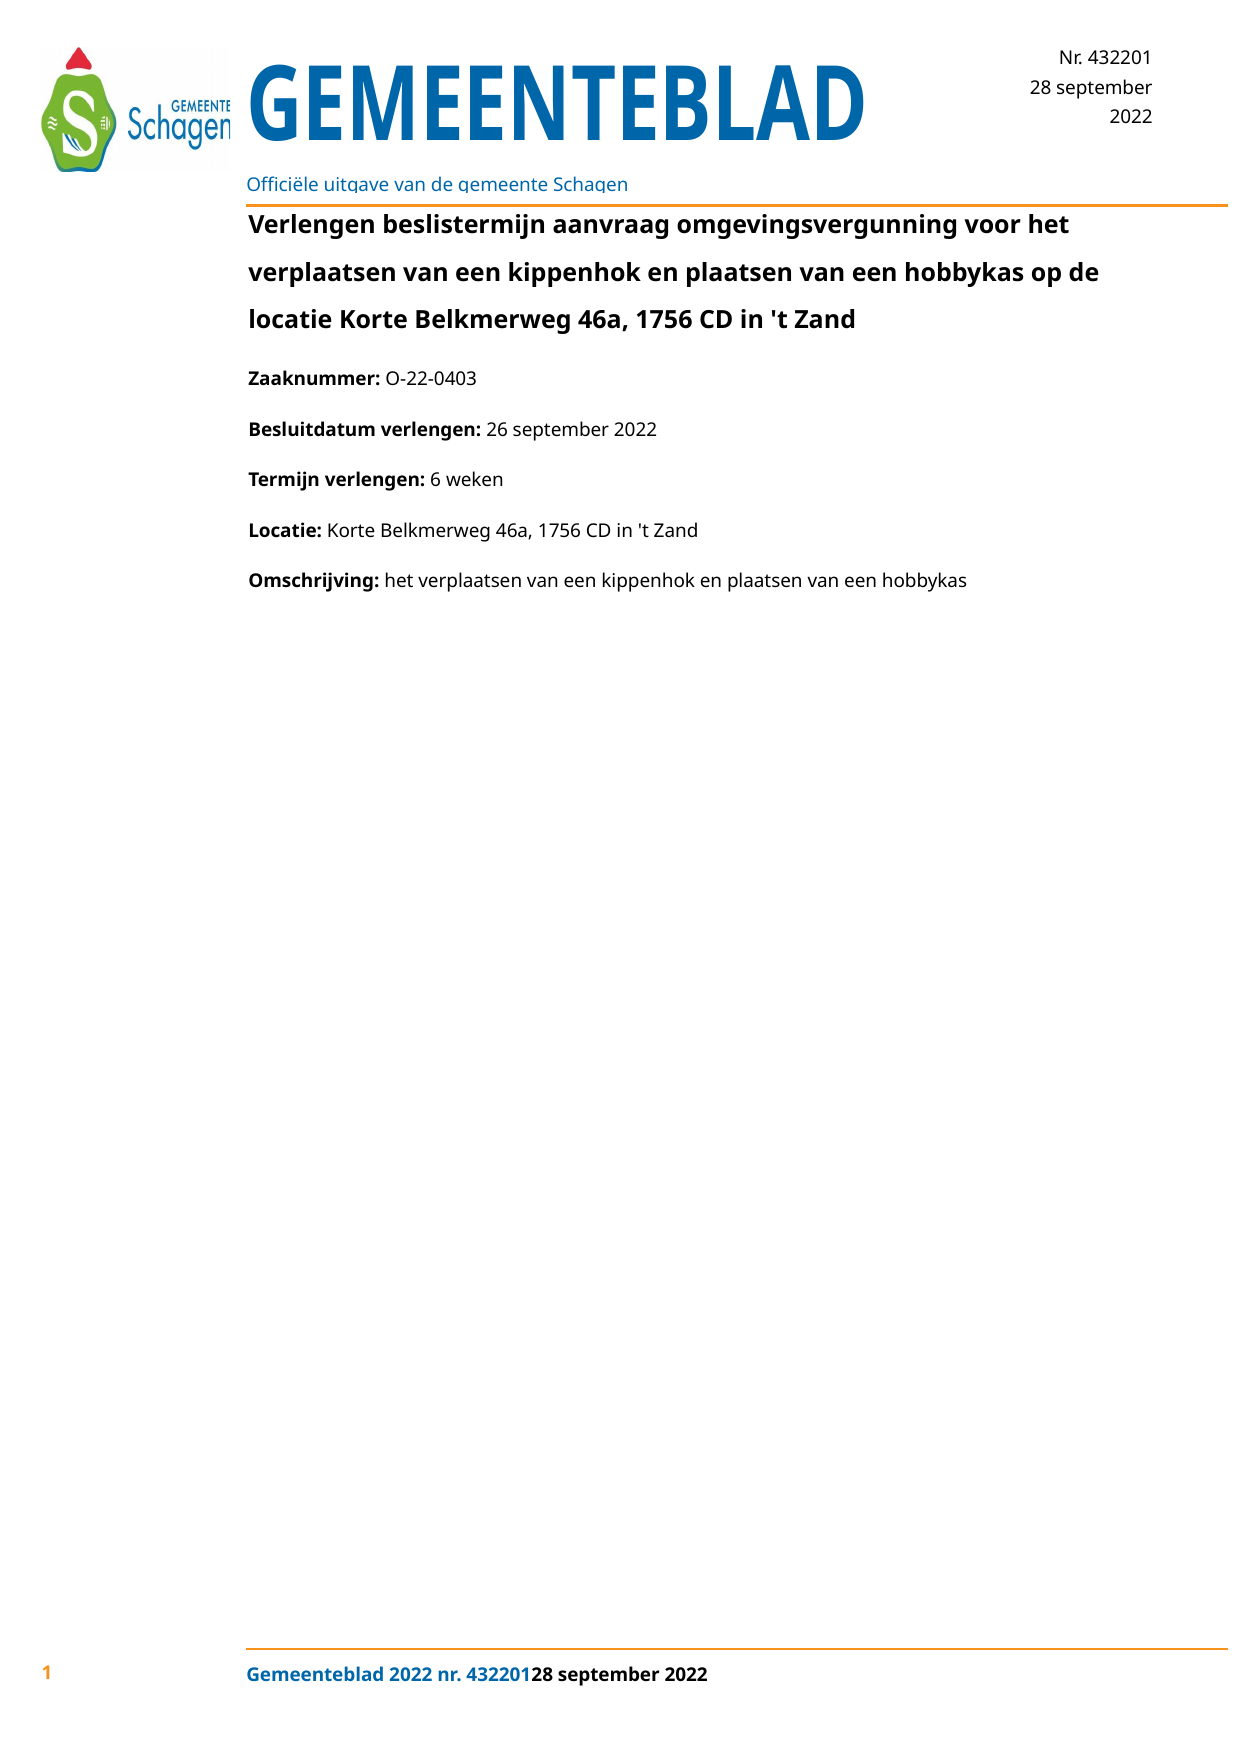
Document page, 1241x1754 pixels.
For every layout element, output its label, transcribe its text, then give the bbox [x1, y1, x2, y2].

text Omschrijving: het verplaatsen van een kippenhok en plaatsen van een hobbykas [248, 567, 1152, 593]
picture [41, 47, 231, 172]
text Verlengen beslistermijn aanvraag omgevingsvergunning voor het verplaatsen van een kippenhok en plaatsen van een hobbykas op de locatie Korte Belkmerweg 46a, 1756 CD in 't Zand [248, 207, 1152, 336]
text Termijn verlengen: 6 weken [248, 466, 1152, 492]
text Locatie: Korte Belkmerweg 46a, 1756 CD in 't Zand [248, 517, 1152, 542]
text Zaaknummer: O-22-0403 [248, 366, 1152, 391]
text Besluitdatum verlengen: 26 september 2022 [248, 416, 1152, 442]
